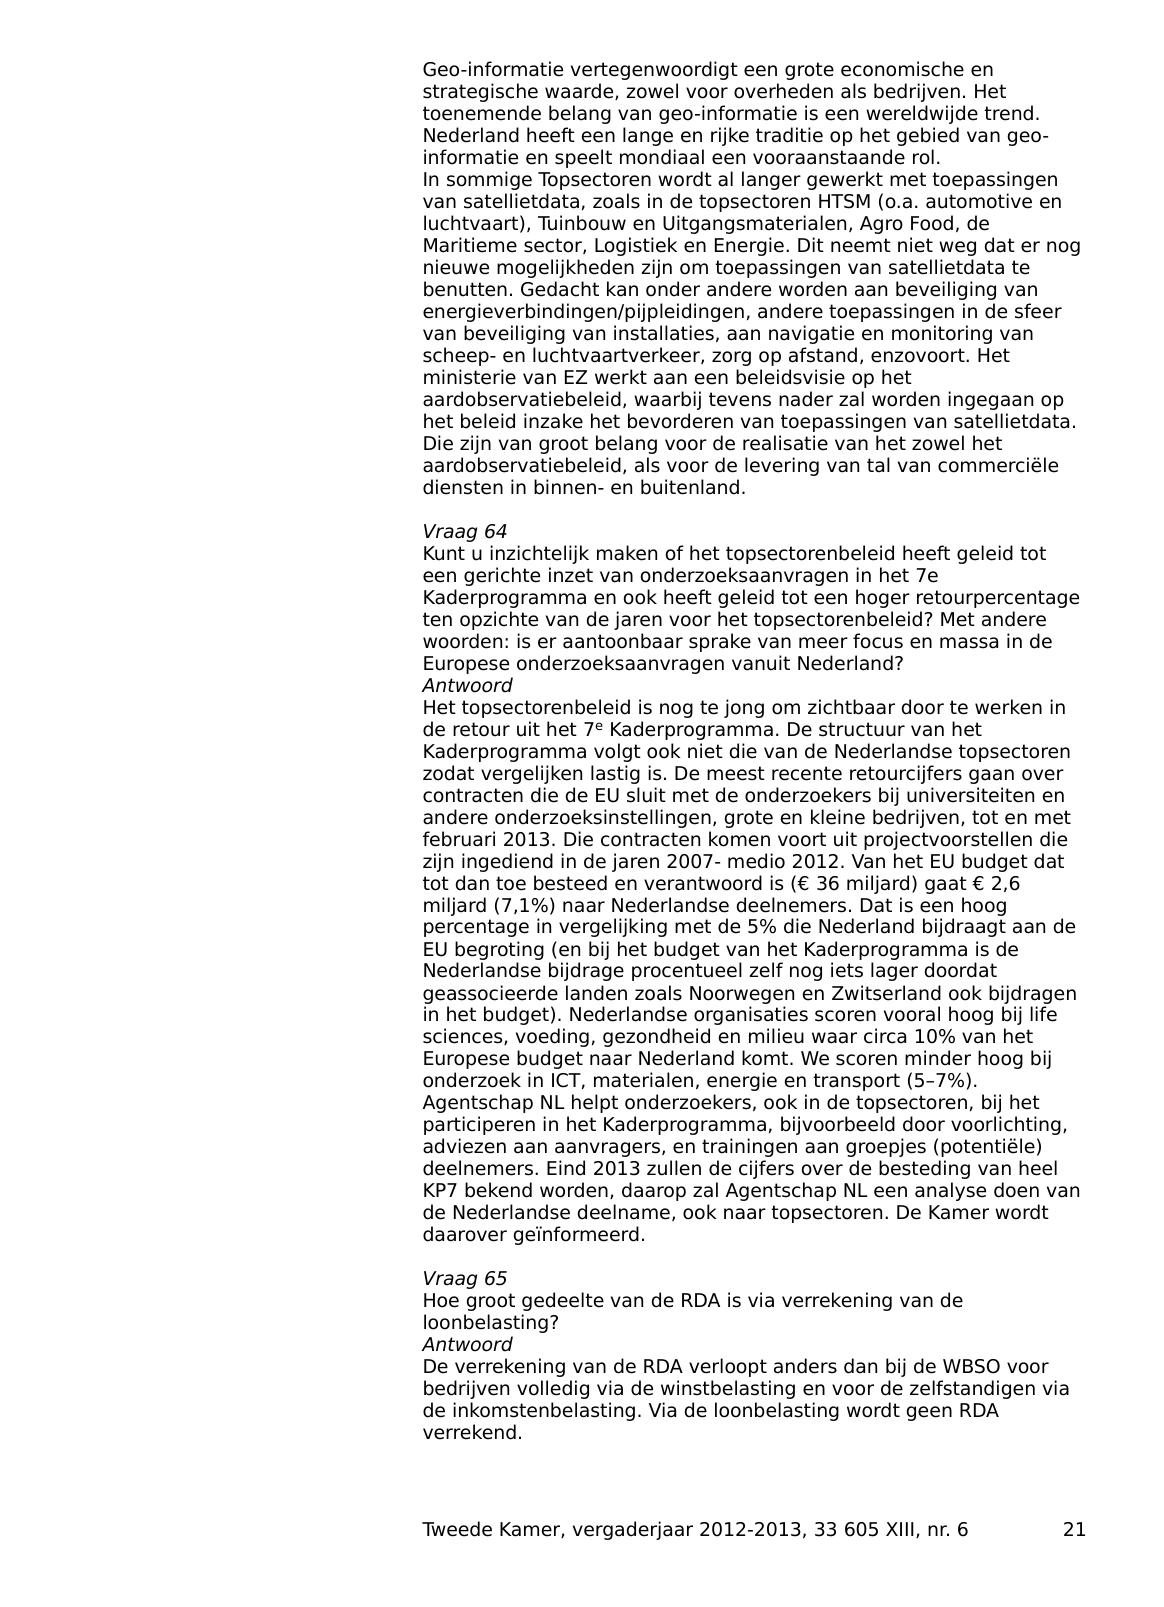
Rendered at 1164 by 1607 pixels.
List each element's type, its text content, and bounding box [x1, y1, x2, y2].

text Geo-informatie vertegenwoordigt een grote economische en strategische waarde, zowel voor overheden als bedrijven. Het toenemende belang van geo-informatie is een wereldwijde trend. Nederland heeft een lange en rijke traditie op het gebied van geo-informatie en speelt mondiaal een vooraanstaande rol. [422, 59, 1087, 169]
text Vraag 64 [422, 521, 1087, 543]
text Vraag 65 [422, 1268, 1087, 1290]
text Antwoord [422, 1334, 1087, 1356]
text In sommige Topsectoren wordt al langer gewerkt met toepassingen van satellietdata, zoals in de topsectoren HTSM (o.a. automotive en luchtvaart), Tuinbouw en Uitgangsmaterialen, Agro Food, de Maritieme sector, Logistiek en Energie. Dit neemt niet weg dat er nog nieuwe mogelijkheden zijn om toepassingen van satellietdata te benutten. Gedacht kan onder andere worden aan beveiliging van energieverbindingen/pijpleidingen, andere toepassingen in de sfeer van beveiliging van installaties, aan navigatie en monitoring van scheep- en luchtvaartverkeer, zorg op afstand, enzovoort. Het ministerie van EZ werkt aan een beleidsvisie op het aardobservatiebeleid, waarbij tevens nader zal worden ingegaan op het beleid inzake het bevorderen van toepassingen van satellietdata. Die zijn van groot belang voor de realisatie van het zowel het aardobservatiebeleid, als voor de levering van tal van commerciële diensten in binnen- en buitenland. [422, 169, 1087, 499]
text Kunt u inzichtelijk maken of het topsectorenbeleid heeft geleid tot een gerichte inzet van onderzoeksaanvragen in het 7e Kaderprogramma en ook heeft geleid tot een hoger retourpercentage ten opzichte van de jaren voor het topsectorenbeleid? Met andere woorden: is er aantoonbaar sprake van meer focus en massa in de Europese onderzoeksaanvragen vanuit Nederland? [422, 543, 1087, 675]
text Antwoord [422, 675, 1087, 697]
text De verrekening van de RDA verloopt anders dan bij de WBSO voor bedrijven volledig via de winstbelasting en voor de zelfstandigen via de inkomstenbelasting. Via de loonbelasting wordt geen RDA verrekend. [422, 1356, 1087, 1444]
text Het topsectorenbeleid is nog te jong om zichtbaar door te werken in de retour uit het 7e Kaderprogramma. De structuur van het Kaderprogramma volgt ook niet die van de Nederlandse topsectoren zodat vergelijken lastig is. De meest recente retourcijfers gaan over contracten die de EU sluit met de onderzoekers bij universiteiten en andere onderzoeksinstellingen, grote en kleine bedrijven, tot en met februari 2013. Die contracten komen voort uit projectvoorstellen die zijn ingediend in de jaren 2007- medio 2012. Van het EU budget dat tot dan toe besteed en verantwoord is (€ 36 miljard) gaat € 2,6 miljard (7,1%) naar Nederlandse deelnemers. Dat is een hoog percentage in vergelijking met de 5% die Nederland bijdraagt aan de EU begroting (en bij het budget van het Kaderprogramma is de Nederlandse bijdrage procentueel zelf nog iets lager doordat geassocieerde landen zoals Noorwegen en Zwitserland ook bijdragen in het budget). Nederlandse organisaties scoren vooral hoog bij life sciences, voeding, gezondheid en milieu waar circa 10% van het Europese budget naar Nederland komt. We scoren minder hoog bij onderzoek in ICT, materialen, energie en transport (5–7%). Agentschap NL helpt onderzoekers, ook in de topsectoren, bij het participeren in het Kaderprogramma, bijvoorbeeld door voorlichting, adviezen aan aanvragers, en trainingen aan groepjes (potentiële) deelnemers. Eind 2013 zullen de cijfers over de besteding van heel KP7 bekend worden, daarop zal Agentschap NL een analyse doen van de Nederlandse deelname, ook naar topsectoren. De Kamer wordt daarover geïnformeerd. [422, 697, 1087, 1246]
text Hoe groot gedeelte van de RDA is via verrekening van de loonbelasting? [422, 1290, 1087, 1334]
